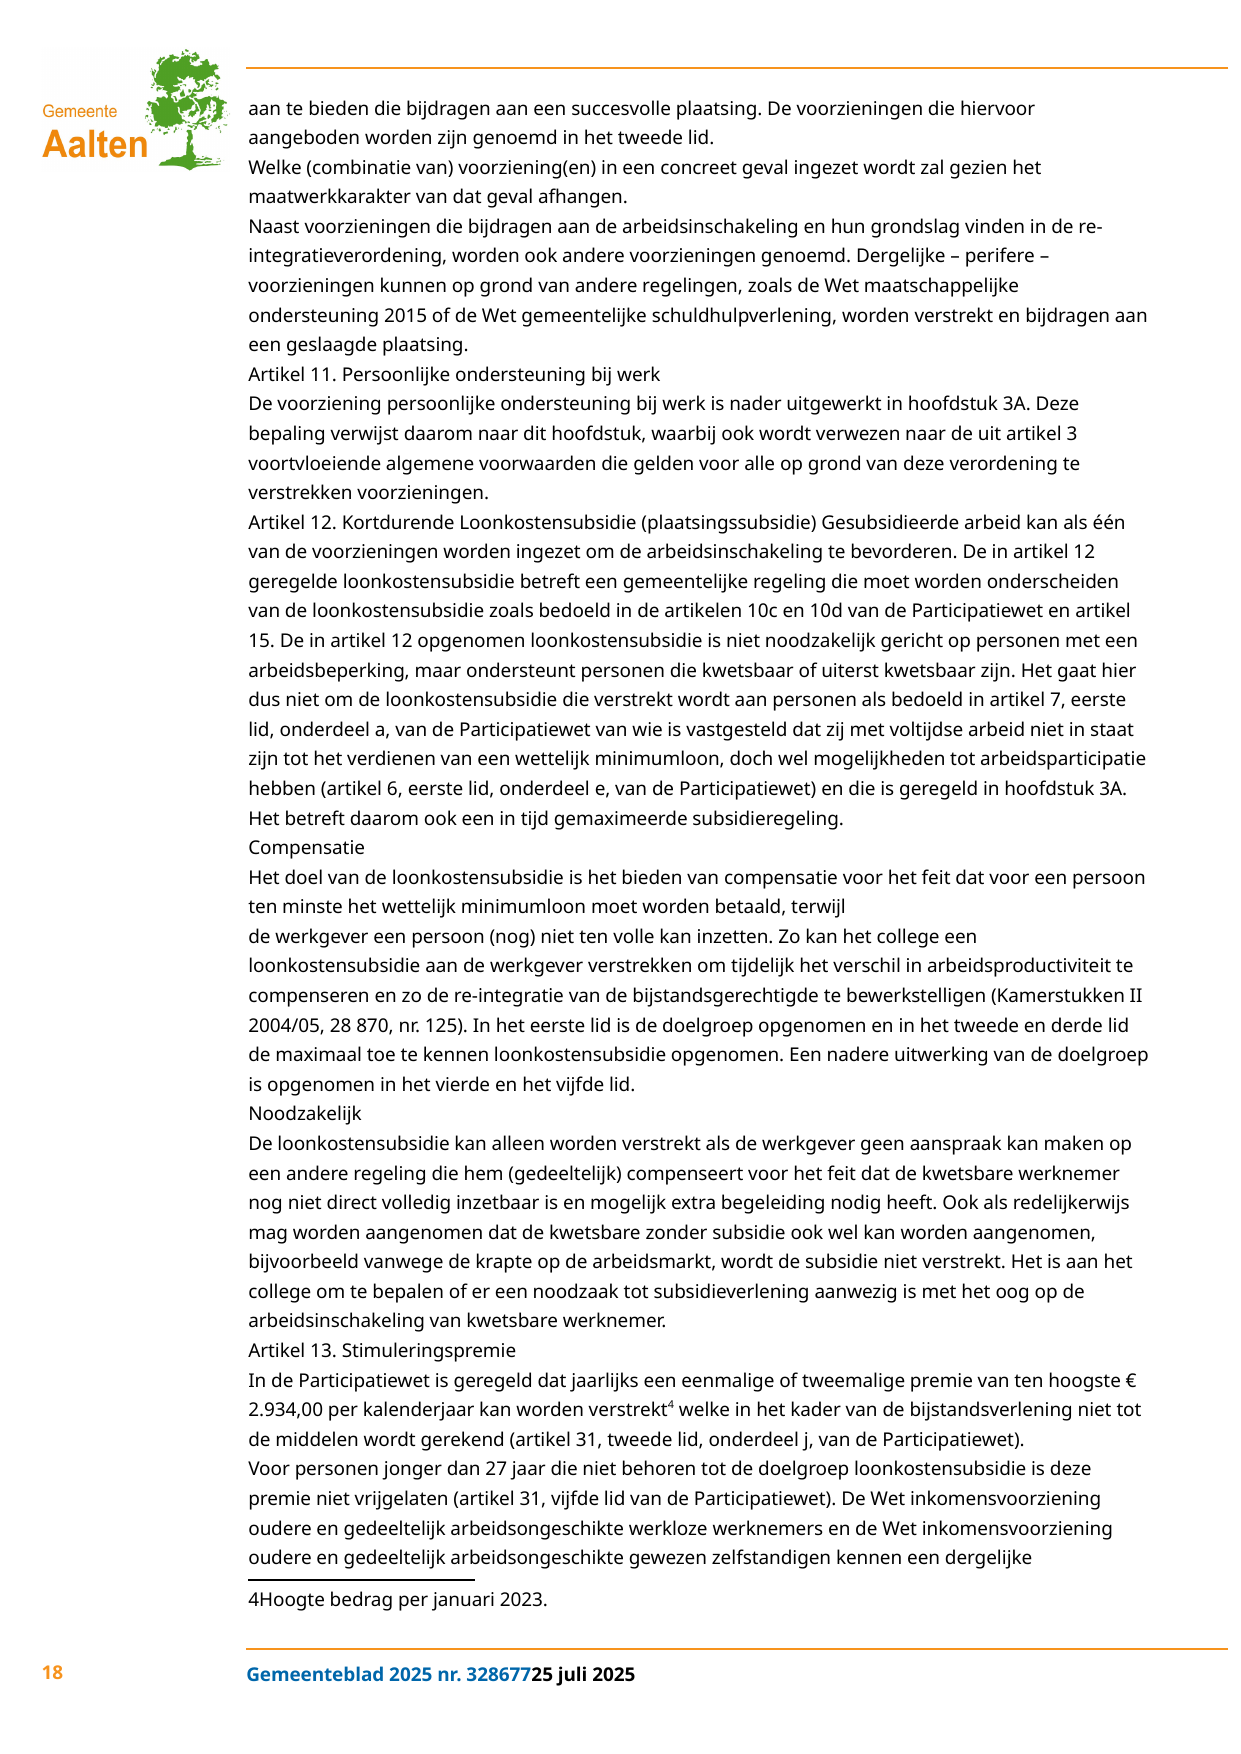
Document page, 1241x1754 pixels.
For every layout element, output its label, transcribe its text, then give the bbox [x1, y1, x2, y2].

text Artikel 13. Stimuleringspremie [248, 1337, 1152, 1363]
text In de Participatiewet is geregeld dat jaarlijks een eenmalige of tweemalige premie van ten hoogste € 2.934,00 per kalenderjaar kan worden verstrekt welke in het kader van de bijstandsverlening niet tot de middelen wordt gerekend (artikel 31, tweede lid, onderdeel j, van de Participatiewet). [248, 1367, 1152, 1452]
text Artikel 11. Persoonlijke ondersteuning bij werk [248, 361, 1152, 387]
text Noodzakelijk [248, 1101, 1152, 1126]
text aan te bieden die bijdragen aan een succesvolle plaatsing. De voorzieningen die hiervoor aangeboden worden zijn genoemd in het tweede lid. [248, 95, 1152, 150]
text De loonkostensubsidie kan alleen worden verstrekt als de werkgever geen aanspraak kan maken op een andere regeling die hem (gedeeltelijk) compenseert voor het feit dat de kwetsbare werknemer nog niet direct volledig inzetbaar is en mogelijk extra begeleiding nodig heeft. Ook als redelijkerwijs mag worden aangenomen dat de kwetsbare zonder subsidie ook wel kan worden aangenomen, bijvoorbeeld vanwege de krapte op de arbeidsmarkt, wordt de subsidie niet verstrekt. Het is aan het college om te bepalen of er een noodzaak tot subsidieverlening aanwezig is met het oog op de arbeidsinschakeling van kwetsbare werknemer. [248, 1130, 1152, 1333]
text Welke (combinatie van) voorziening(en) in een concreet geval ingezet wordt zal gezien het maatwerkkarakter van dat geval afhangen. [248, 154, 1152, 209]
text Naast voorzieningen die bijdragen aan de arbeidsinschakeling en hun grondslag vinden in de re-integratieverordening, worden ook andere voorzieningen genoemd. Dergelijke – perifere – voorzieningen kunnen op grond van andere regelingen, zoals de Wet maatschappelijke ondersteuning 2015 of de Wet gemeentelijke schuldhulpverlening, worden verstrekt en bijdragen aan een geslaagde plaatsing. [248, 213, 1152, 357]
text Artikel 12. Kortdurende Loonkostensubsidie (plaatsingssubsidie) Gesubsidieerde arbeid kan als één van de voorzieningen worden ingezet om de arbeidsinschakeling te bevorderen. De in artikel 12 geregelde loonkostensubsidie betreft een gemeentelijke regeling die moet worden onderscheiden van de loonkostensubsidie zoals bedoeld in de artikelen 10c en 10d van de Participatiewet en artikel 15. De in artikel 12 opgenomen loonkostensubsidie is niet noodzakelijk gericht op personen met een arbeidsbeperking, maar ondersteunt personen die kwetsbaar of uiterst kwetsbaar zijn. Het gaat hier dus niet om de loonkostensubsidie die verstrekt wordt aan personen als bedoeld in artikel 7, eerste lid, onderdeel a, van de Participatiewet van wie is vastgesteld dat zij met voltijdse arbeid niet in staat zijn tot het verdienen van een wettelijk minimumloon, doch wel mogelijkheden tot arbeidsparticipatie hebben (artikel 6, eerste lid, onderdeel e, van de Participatiewet) en die is geregeld in hoofdstuk 3A. Het betreft daarom ook een in tijd gemaximeerde subsidieregeling. [248, 509, 1152, 831]
text Voor personen jonger dan 27 jaar die niet behoren tot de doelgroep loonkostensubsidie is deze premie niet vrijgelaten (artikel 31, vijfde lid van de Participatiewet). De Wet inkomensvoorziening oudere en gedeeltelijk arbeidsongeschikte werkloze werknemers en de Wet inkomensvoorziening oudere en gedeeltelijk arbeidsongeschikte gewezen zelfstandigen kennen een dergelijke [248, 1456, 1152, 1570]
text De voorziening persoonlijke ondersteuning bij werk is nader uitgewerkt in hoofdstuk 3A. Deze bepaling verwijst daarom naar dit hoofdstuk, waarbij ook wordt verwezen naar de uit artikel 3 voortvloeiende algemene voorwaarden die gelden voor alle op grond van deze verordening te verstrekken voorzieningen. [248, 391, 1152, 505]
text Compensatie [248, 834, 1152, 860]
text Hoogte bedrag per januari 2023. [248, 1586, 1152, 1612]
picture [41, 47, 231, 172]
text Het doel van de loonkostensubsidie is het bieden van compensatie voor het feit dat voor een persoon ten minste het wettelijk minimumloon moet worden betaald, terwijl [248, 864, 1152, 919]
text de werkgever een persoon (nog) niet ten volle kan inzetten. Zo kan het college een loonkostensubsidie aan de werkgever verstrekken om tijdelijk het verschil in arbeidsproductiviteit te compenseren en zo de re-integratie van de bijstandsgerechtigde te bewerkstelligen (Kamerstukken II 2004/05, 28 870, nr. 125). In het eerste lid is de doelgroep opgenomen en in het tweede en derde lid de maximaal toe te kennen loonkostensubsidie opgenomen. Een nadere uitwerking van de doelgroep is opgenomen in het vierde en het vijfde lid. [248, 923, 1152, 1097]
